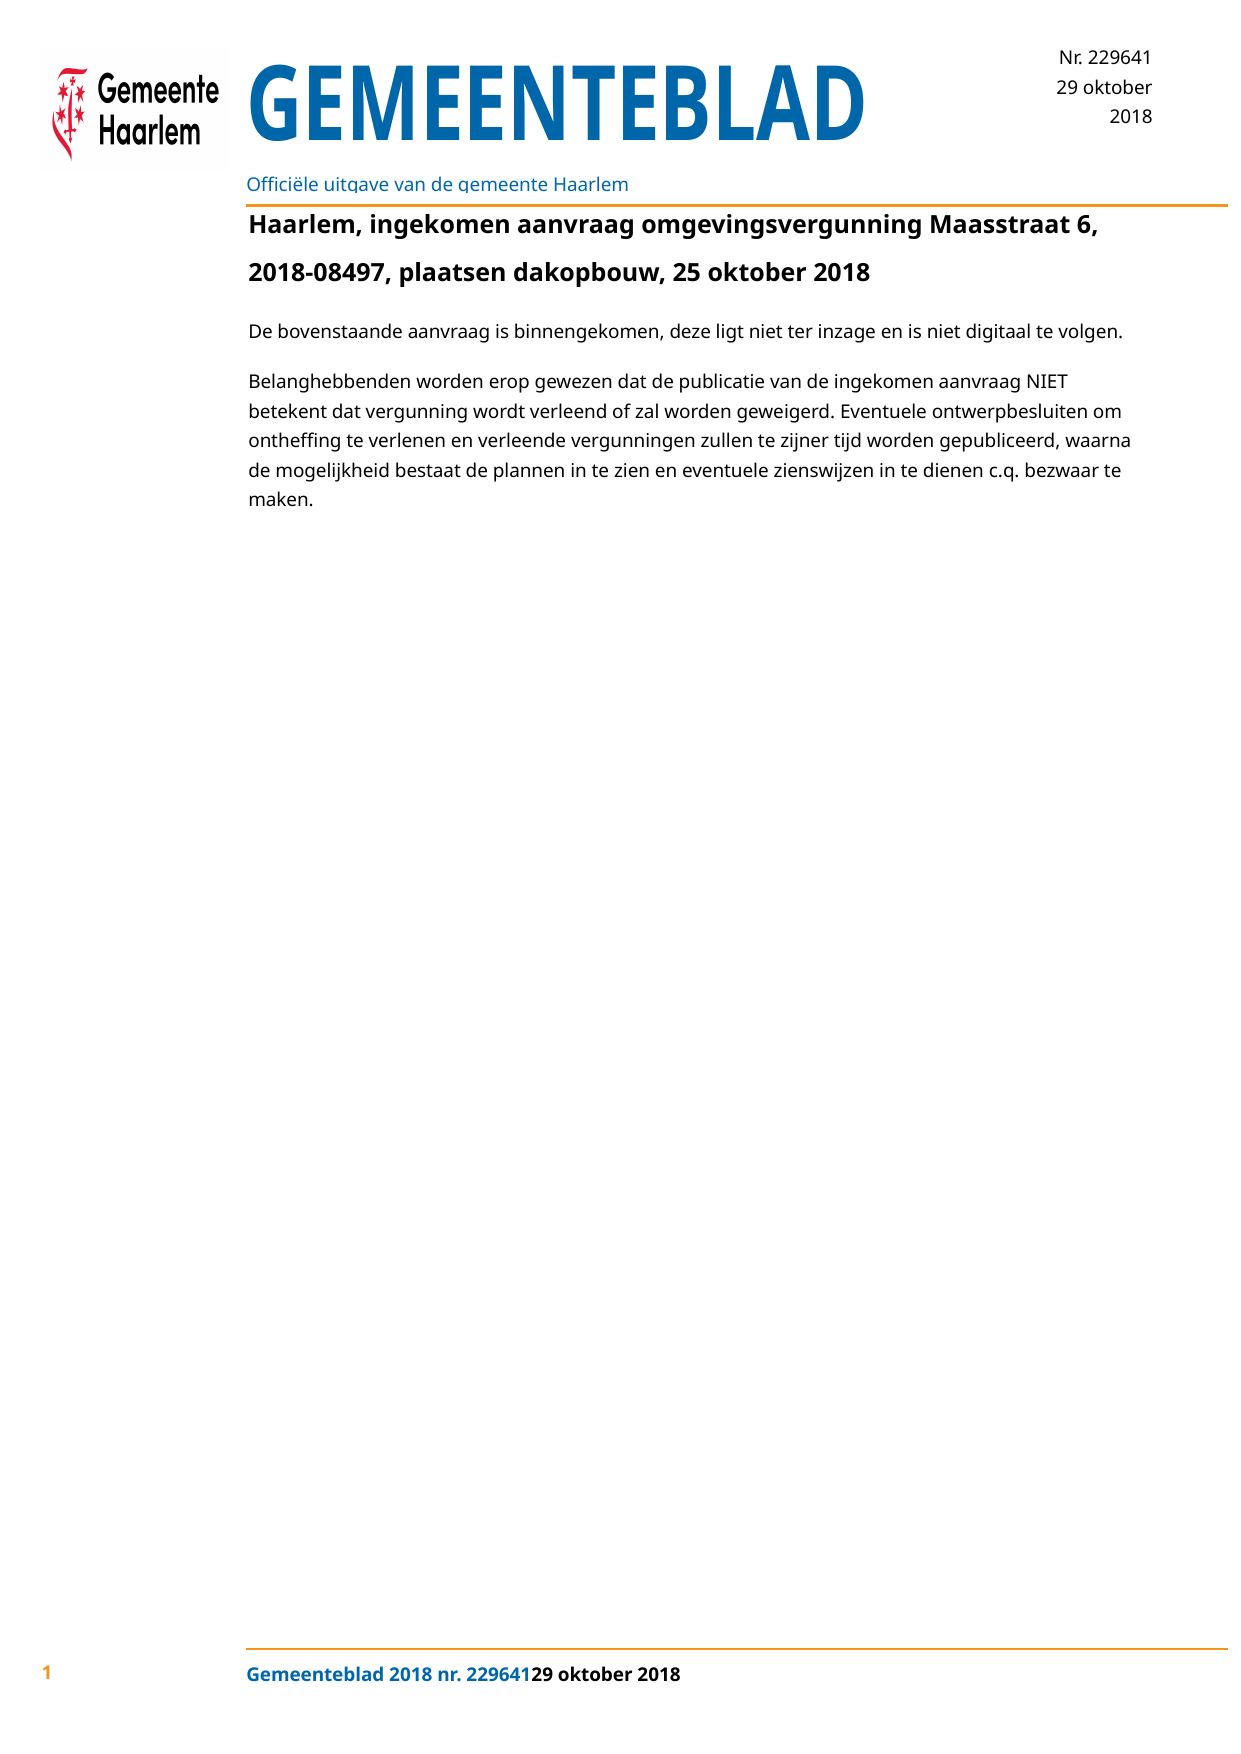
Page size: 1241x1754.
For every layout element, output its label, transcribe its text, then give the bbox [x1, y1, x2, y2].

text Haarlem, ingekomen aanvraag omgevingsvergunning Maasstraat 6, 2018-08497, plaatsen dakopbouw, 25 oktober 2018 [248, 207, 1152, 288]
picture [41, 47, 231, 172]
text Belanghebbenden worden erop gewezen dat de publicatie van de ingekomen aanvraag NIET betekent dat vergunning wordt verleend of zal worden geweigerd. Eventuele ontwerpbesluiten om ontheffing te verlenen en verleende vergunningen zullen te zijner tijd worden gepubliceerd, waarna de mogelijkheid bestaat de plannen in te zien en eventuele zienswijzen in te dienen c.q. bezwaar te maken. [248, 368, 1152, 512]
text De bovenstaande aanvraag is binnengekomen, deze ligt niet ter inzage en is niet digitaal te volgen. [248, 318, 1152, 344]
